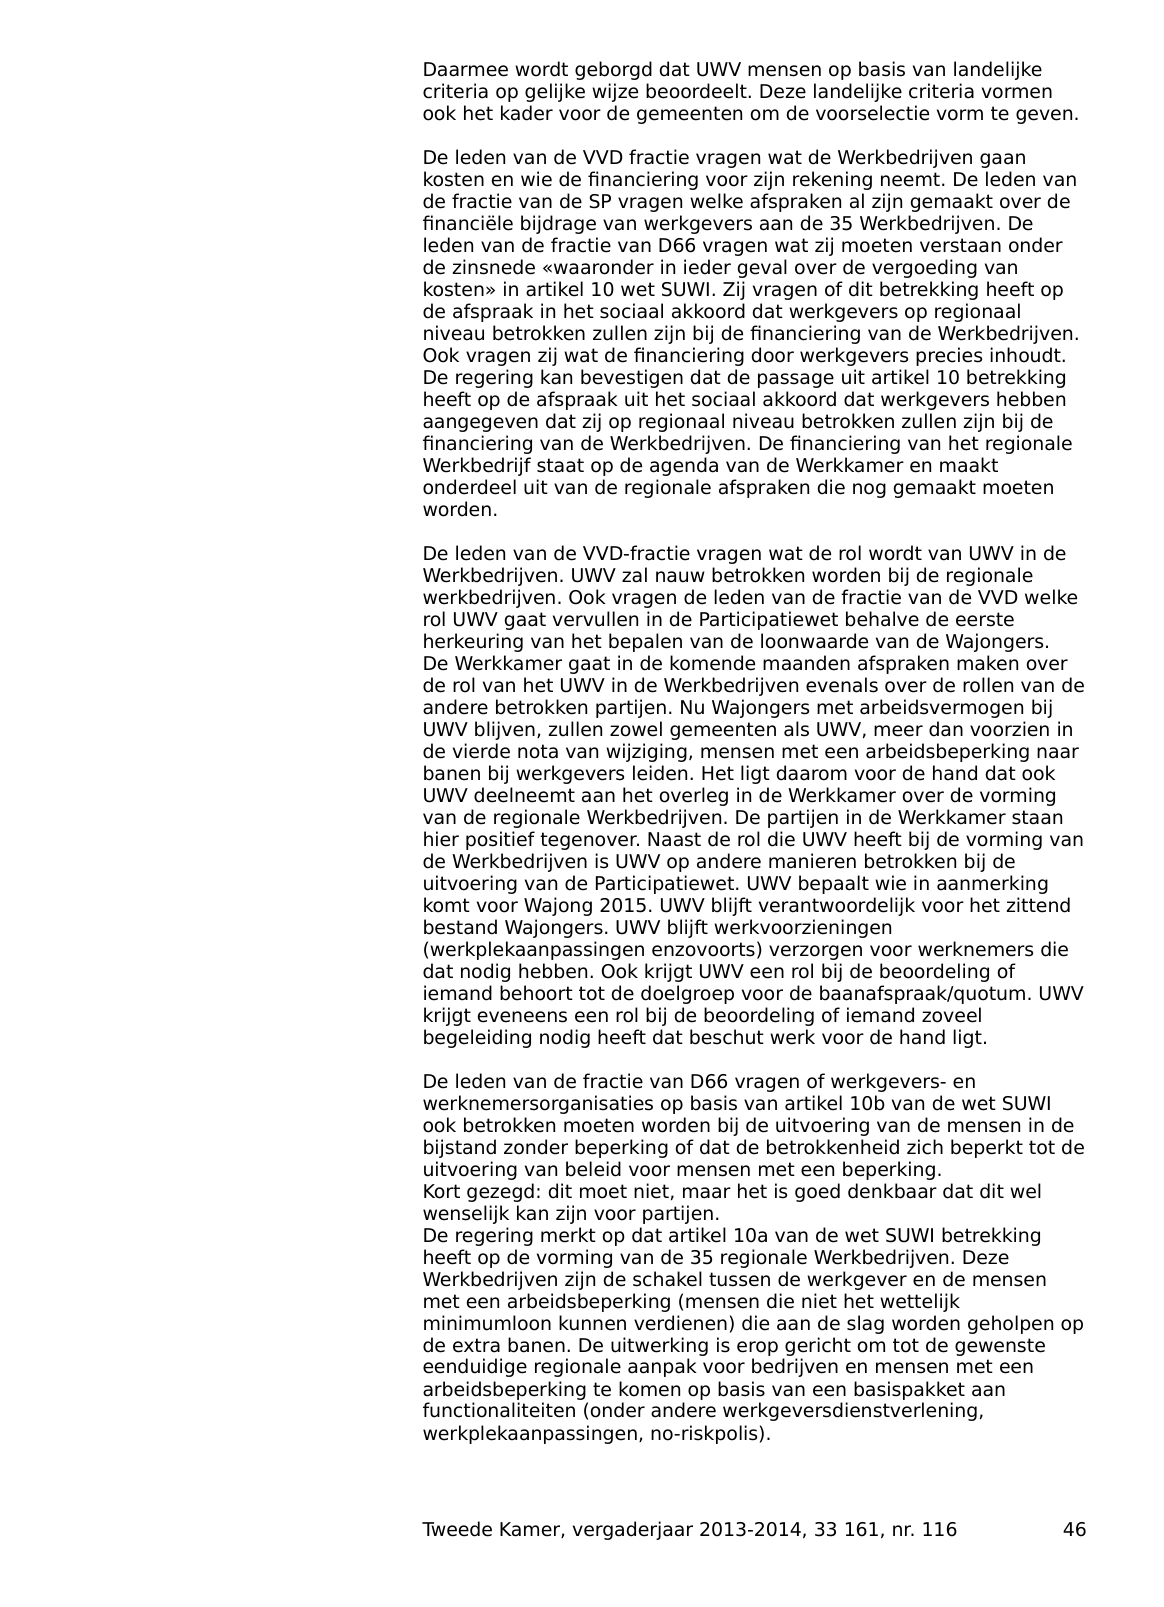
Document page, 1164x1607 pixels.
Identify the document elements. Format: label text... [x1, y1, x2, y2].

text De regering kan bevestigen dat de passage uit artikel 10 betrekking heeft op de afspraak uit het sociaal akkoord dat werkgevers hebben aangegeven dat zij op regionaal niveau betrokken zullen zijn bij de financiering van de Werkbedrijven. De financiering van het regionale Werkbedrijf staat op de agenda van de Werkkamer en maakt onderdeel uit van de regionale afspraken die nog gemaakt moeten worden. [422, 367, 1087, 521]
text De Werkkamer gaat in de komende maanden afspraken maken over de rol van het UWV in de Werkbedrijven evenals over de rollen van de andere betrokken partijen. Nu Wajongers met arbeidsvermogen bij UWV blijven, zullen zowel gemeenten als UWV, meer dan voorzien in de vierde nota van wijziging, mensen met een arbeidsbeperking naar banen bij werkgevers leiden. Het ligt daarom voor de hand dat ook UWV deelneemt aan het overleg in de Werkkamer over de vorming van de regionale Werkbedrijven. De partijen in de Werkkamer staan hier positief tegenover. Naast de rol die UWV heeft bij de vorming van de Werkbedrijven is UWV op andere manieren betrokken bij de uitvoering van de Participatiewet. UWV bepaalt wie in aanmerking komt voor Wajong 2015. UWV blijft verantwoordelijk voor het zittend bestand Wajongers. UWV blijft werkvoorzieningen (werkplekaanpassingen enzovoorts) verzorgen voor werknemers die dat nodig hebben. Ook krijgt UWV een rol bij de beoordeling of iemand behoort tot de doelgroep voor de baanafspraak/quotum. UWV krijgt eveneens een rol bij de beoordeling of iemand zoveel begeleiding nodig heeft dat beschut werk voor de hand ligt. [422, 653, 1087, 1048]
text Kort gezegd: dit moet niet, maar het is goed denkbaar dat dit wel wenselijk kan zijn voor partijen. [422, 1181, 1087, 1224]
text De leden van de VVD-fractie vragen wat de rol wordt van UWV in de Werkbedrijven. UWV zal nauw betrokken worden bij de regionale werkbedrijven. Ook vragen de leden van de fractie van de VVD welke rol UWV gaat vervullen in de Participatiewet behalve de eerste herkeuring van het bepalen van de loonwaarde van de Wajongers. [422, 543, 1087, 653]
text De leden van de fractie van D66 vragen of werkgevers- en werknemersorganisaties op basis van artikel 10b van de wet SUWI ook betrokken moeten worden bij de uitvoering van de mensen in de bijstand zonder beperking of dat de betrokkenheid zich beperkt tot de uitvoering van beleid voor mensen met een beperking. [422, 1071, 1087, 1181]
text De regering merkt op dat artikel 10a van de wet SUWI betrekking heeft op de vorming van de 35 regionale Werkbedrijven. Deze Werkbedrijven zijn de schakel tussen de werkgever en de mensen met een arbeidsbeperking (mensen die niet het wettelijk minimumloon kunnen verdienen) die aan de slag worden geholpen op de extra banen. De uitwerking is erop gericht om tot de gewenste eenduidige regionale aanpak voor bedrijven en mensen met een arbeidsbeperking te komen op basis van een basispakket aan functionaliteiten (onder andere werkgeversdienstverlening, werkplekaanpassingen, no-riskpolis). [422, 1224, 1087, 1444]
text De leden van de VVD fractie vragen wat de Werkbedrijven gaan kosten en wie de financiering voor zijn rekening neemt. De leden van de fractie van de SP vragen welke afspraken al zijn gemaakt over de financiële bijdrage van werkgevers aan de 35 Werkbedrijven. De leden van de fractie van D66 vragen wat zij moeten verstaan onder de zinsnede «waaronder in ieder geval over de vergoeding van kosten» in artikel 10 wet SUWI. Zij vragen of dit betrekking heeft op de afspraak in het sociaal akkoord dat werkgevers op regionaal niveau betrokken zullen zijn bij de financiering van de Werkbedrijven. Ook vragen zij wat de financiering door werkgevers precies inhoudt. [422, 147, 1087, 367]
text Daarmee wordt geborgd dat UWV mensen op basis van landelijke criteria op gelijke wijze beoordeelt. Deze landelijke criteria vormen ook het kader voor de gemeenten om de voorselectie vorm te geven. [422, 59, 1087, 125]
